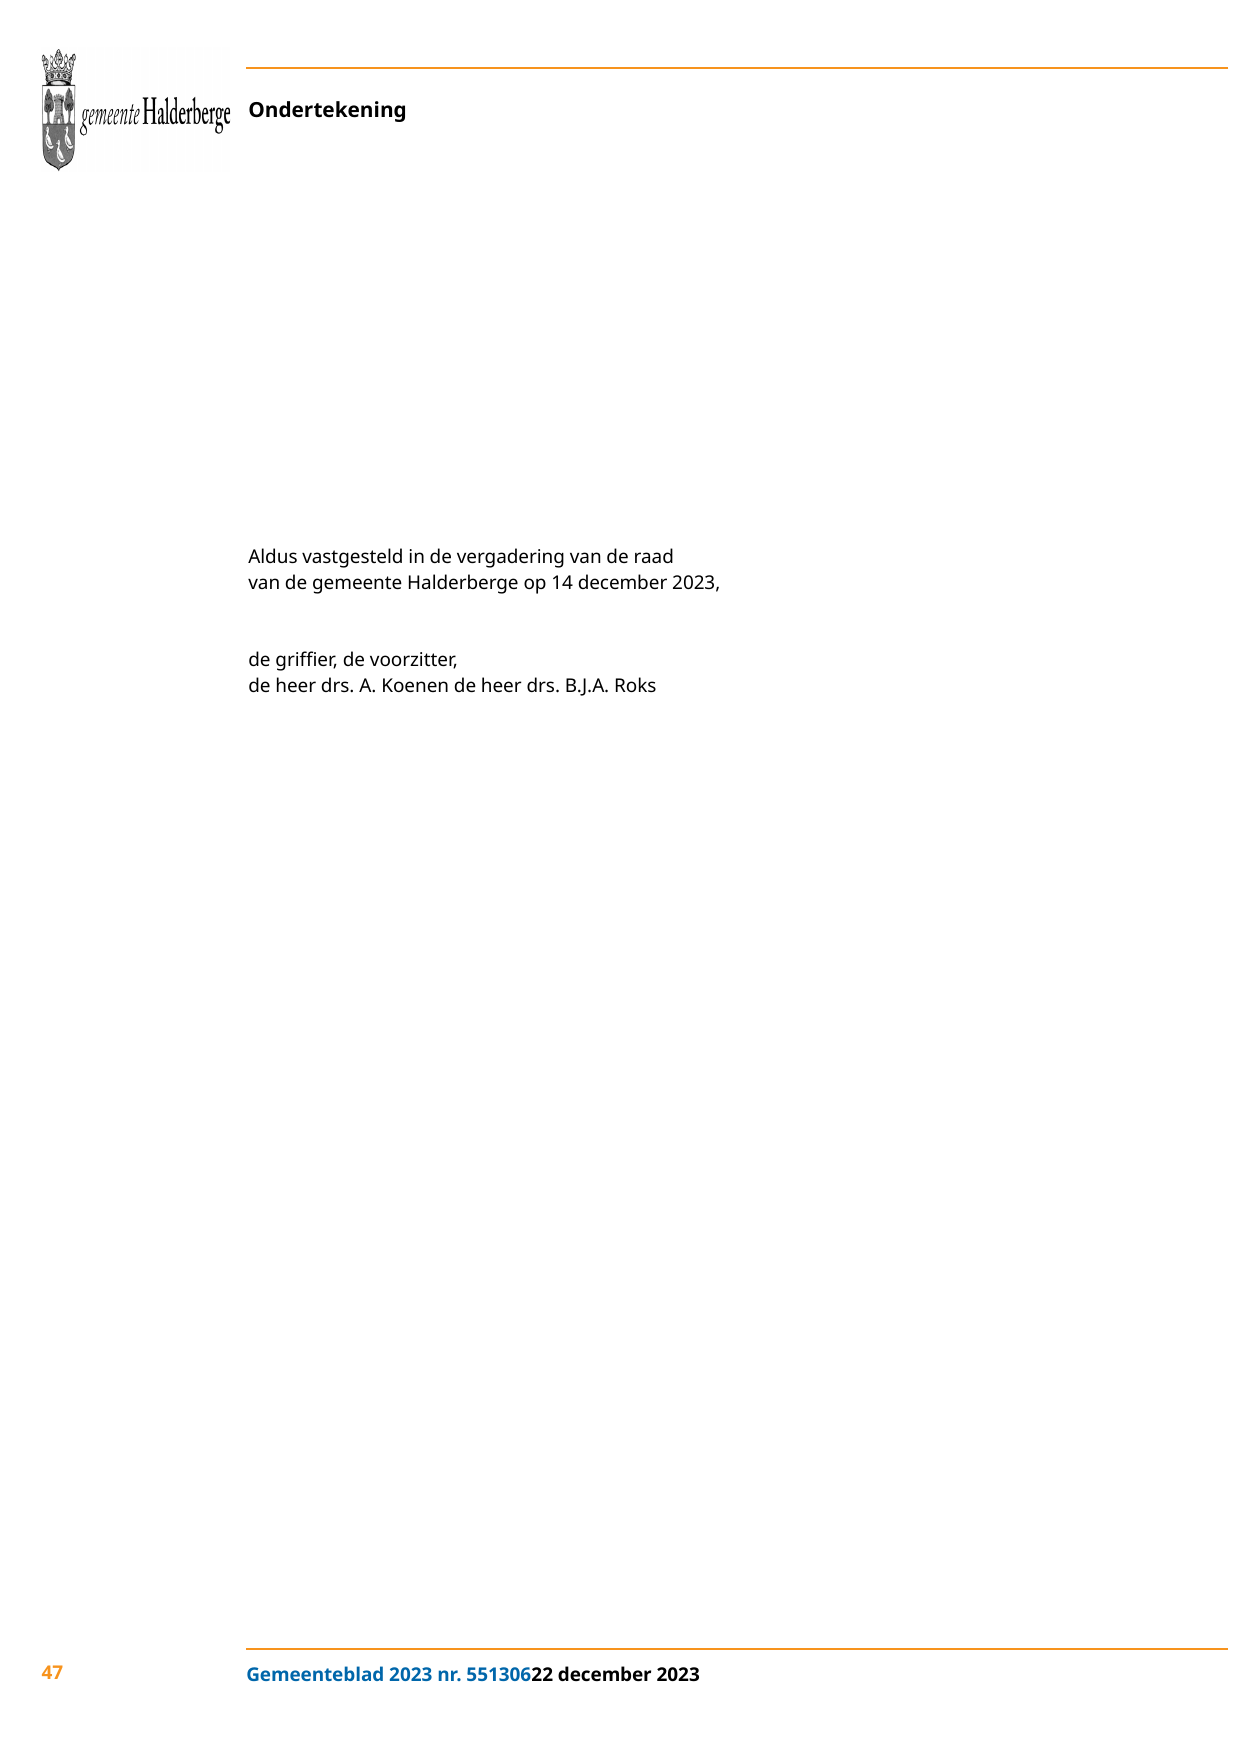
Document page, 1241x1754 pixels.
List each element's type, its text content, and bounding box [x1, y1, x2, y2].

text Aldus vastgesteld in de vergadering van de raad [248, 543, 1152, 569]
picture [41, 47, 231, 172]
text Ondertekening [248, 95, 1152, 123]
text van de gemeente Halderberge op 14 december 2023, [248, 569, 1152, 595]
text de heer drs. A. Koenen de heer drs. B.J.A. Roks [248, 672, 1152, 698]
text de griffier, de voorzitter, [248, 646, 1152, 672]
